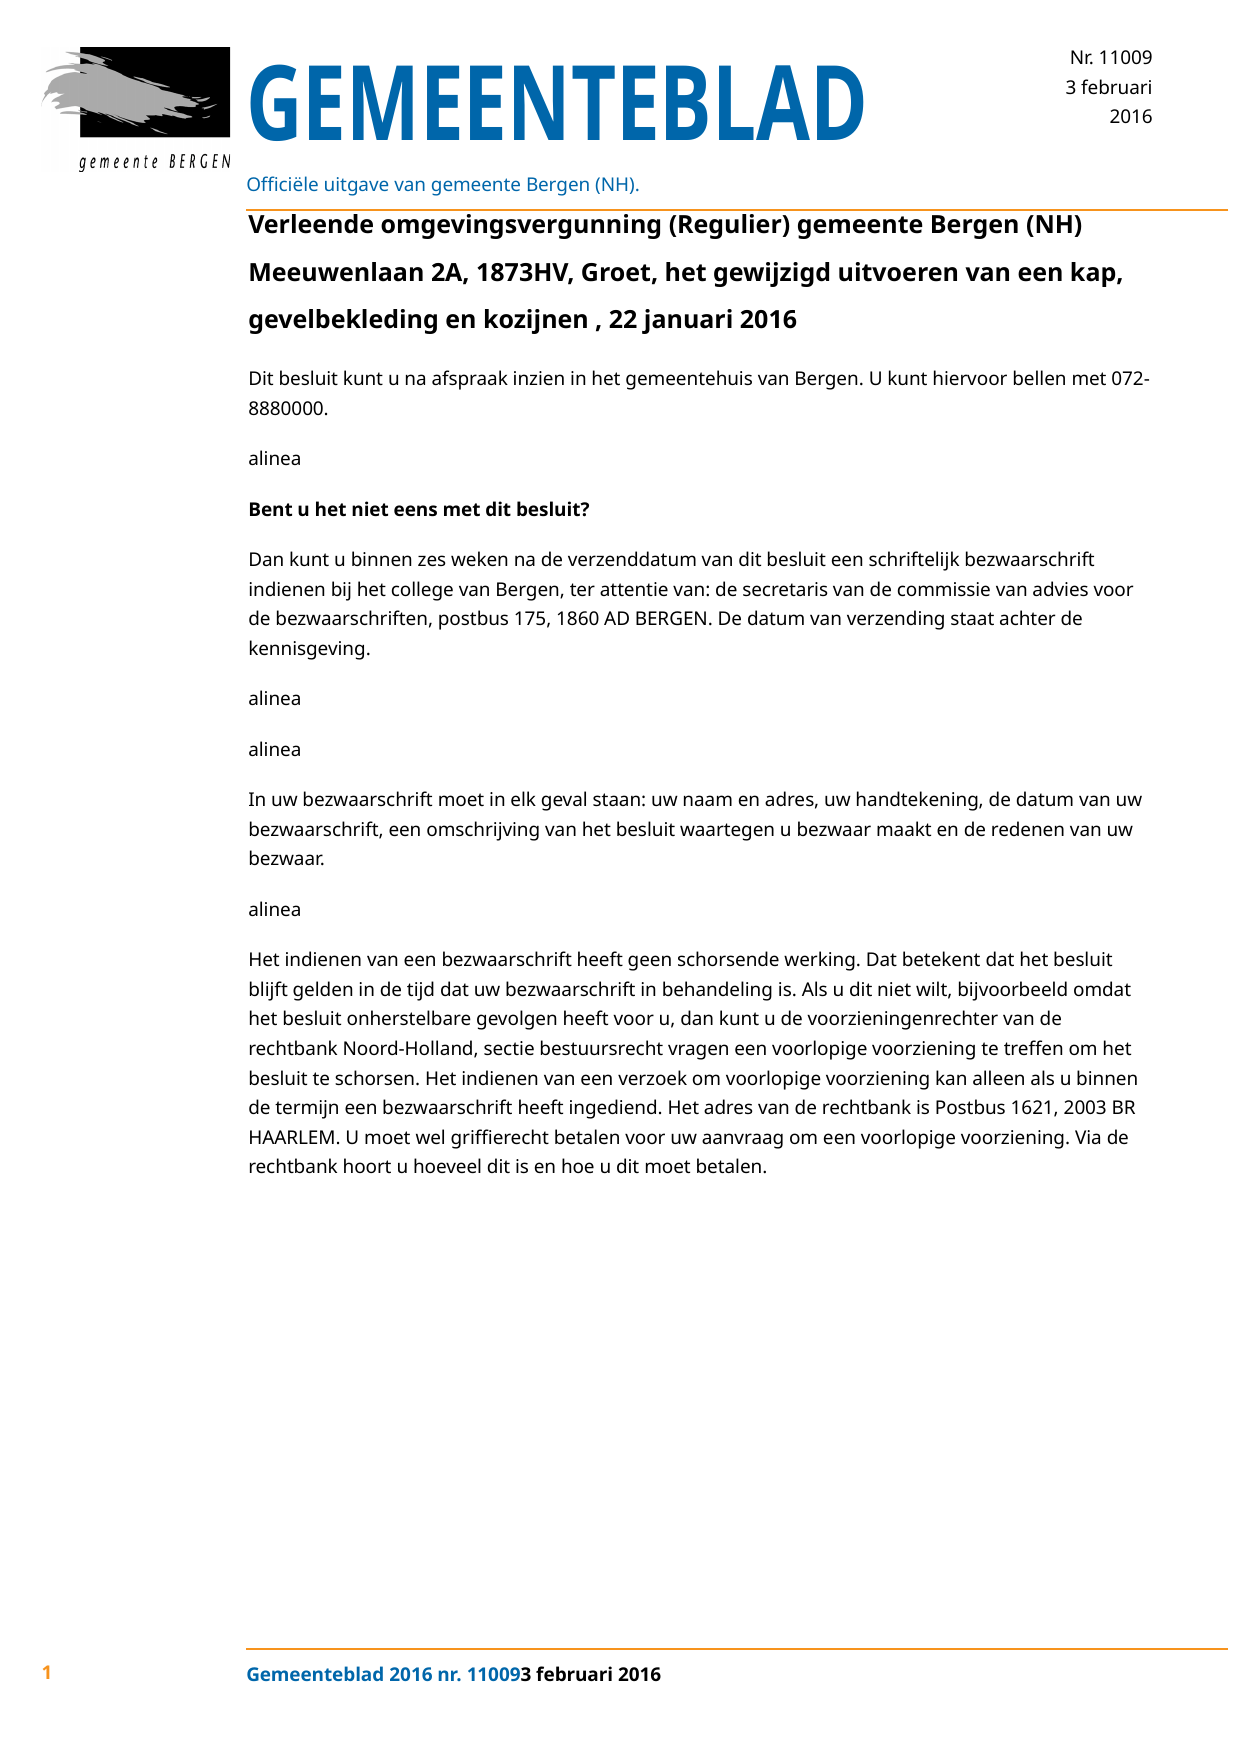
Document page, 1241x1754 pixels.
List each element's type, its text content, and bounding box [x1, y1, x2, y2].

text Verleende omgevingsvergunning (Regulier) gemeente Bergen (NH) Meeuwenlaan 2A, 1873HV, Groet, het gewijzigd uitvoeren van een kap, gevelbekleding en kozijnen , 22 januari 2016 [248, 211, 1152, 336]
text In uw bezwaarschrift moet in elk geval staan: uw naam en adres, uw handtekening, de datum van uw bezwaarschrift, een omschrijving van het besluit waartegen u bezwaar maakt en de redenen van uw bezwaar. [248, 786, 1152, 871]
text alinea­ [248, 686, 1152, 711]
text alinea­ [248, 896, 1152, 922]
text Dit besluit kunt u na afspraak inzien in het gemeentehuis van Bergen. U kunt hiervoor bellen met 072-8880000. [248, 366, 1152, 421]
picture [41, 47, 231, 172]
text alinea­ [248, 736, 1152, 762]
text Dan kunt u binnen zes weken na de verzenddatum van dit besluit een schriftelijk bezwaarschrift indienen bij het college van Bergen, ter attentie van: de secretaris van de commissie van advies voor de bezwaarschriften, postbus 175, 1860 AD BERGEN. De datum van verzending staat achter de kennisgeving. [248, 546, 1152, 661]
text alinea­ [248, 446, 1152, 471]
text Het indienen van een bezwaarschrift heeft geen schorsende werking. Dat betekent dat het besluit blijft gelden in de tijd dat uw bezwaarschrift in behandeling is. Als u dit niet wilt, bijvoorbeeld omdat het besluit onherstelbare gevolgen heeft voor u, dan kunt u de voorzieningenrechter van de rechtbank Noord-Holland, sectie bestuursrecht vragen een voorlopige voorziening te treffen om het besluit te schorsen. Het indienen van een verzoek om voorlopige voorziening kan alleen als u binnen de termijn een bezwaarschrift heeft ingediend. Het adres van de rechtbank is Postbus 1621, 2003 BR HAARLEM. U moet wel griffierecht betalen voor uw aanvraag om een voorlopige voorziening. Via de rechtbank hoort u hoeveel dit is en hoe u dit moet betalen. [248, 946, 1152, 1179]
text Bent u het niet eens met dit besluit? [248, 496, 1152, 522]
